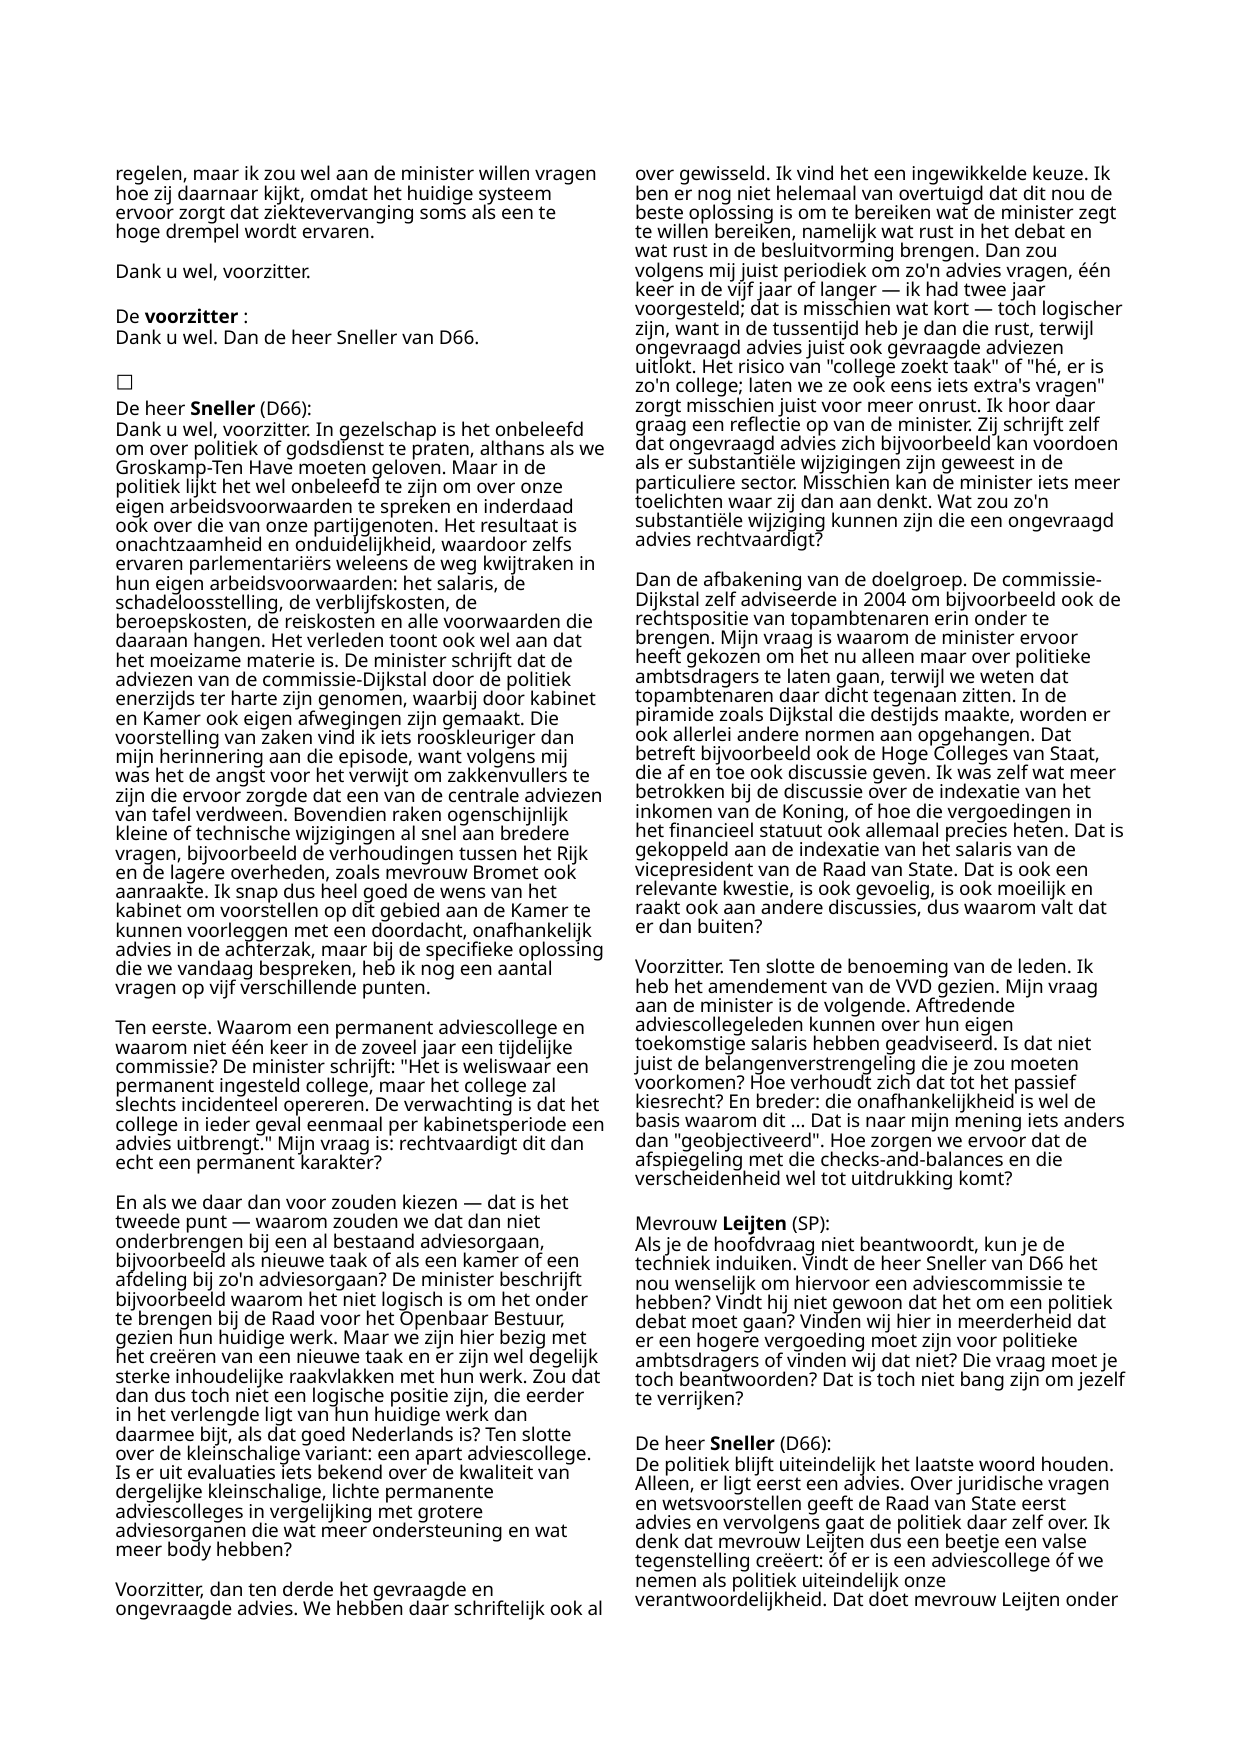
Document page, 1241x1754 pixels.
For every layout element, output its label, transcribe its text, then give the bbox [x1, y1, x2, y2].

text over gewisseld. Ik vind het een ingewikkelde keuze. Ik ben er nog niet helemaal van overtuigd dat dit nou de beste oplossing is om te bereiken wat de minister zegt te willen bereiken, namelijk wat rust in het debat en wat rust in de besluitvorming brengen. Dan zou volgens mij juist periodiek om zo'n advies vragen, één keer in de vijf jaar of langer — ik had twee jaar voorgesteld; dat is misschien wat kort — toch logischer zijn, want in de tussentijd heb je dan die rust, terwijl ongevraagd advies juist ook gevraagde adviezen uitlokt. Het risico van "college zoekt taak" of "hé, er is zo'n college; laten we ze ook eens iets extra's vragen" zorgt misschien juist voor meer onrust. Ik hoor daar graag een reflectie op van de minister. Zij schrijft zelf dat ongevraagd advies zich bijvoorbeeld kan voordoen als er substantiële wijzigingen zijn geweest in de particuliere sector. Misschien kan de minister iets meer toelichten waar zij dan aan denkt. Wat zou zo'n substantiële wijziging kunnen zijn die een ongevraagd advies rechtvaardigt? [635, 165, 1125, 551]
text Voorzitter, dan ten derde het gevraagde en ongevraagde advies. We hebben daar schriftelijk ook al [115, 1581, 605, 1620]
text Dank u wel, voorzitter. [115, 263, 605, 282]
text Dank u wel, voorzitter. In gezelschap is het onbeleefd om over politiek of godsdienst te praten, althans als we Groskamp-Ten Have moeten geloven. Maar in de politiek lijkt het wel onbeleefd te zijn om over onze eigen arbeidsvoorwaarden te spreken en inderdaad ook over die van onze partijgenoten. Het resultaat is onachtzaamheid en onduidelijkheid, waardoor zelfs ervaren parlementariërs weleens de weg kwijtraken in hun eigen arbeidsvoorwaarden: het salaris, de schadeloosstelling, de verblijfskosten, de beroepskosten, de reiskosten en alle voorwaarden die daaraan hangen. Het verleden toont ook wel aan dat het moeizame materie is. De minister schrijft dat de adviezen van de commissie-Dijkstal door de politiek enerzijds ter harte zijn genomen, waarbij door kabinet en Kamer ook eigen afwegingen zijn gemaakt. Die voorstelling van zaken vind ik iets rooskleuriger dan mijn herinnering aan die episode, want volgens mij was het de angst voor het verwijt om zakkenvullers te zijn die ervoor zorgde dat een van de centrale adviezen van tafel verdween. Bovendien raken ogenschijnlijk kleine of technische wijzigingen al snel aan bredere vragen, bijvoorbeeld de verhoudingen tussen het Rijk en de lagere overheden, zoals mevrouw Bromet ook aanraakte. Ik snap dus heel goed de wens van het kabinet om voorstellen op dit gebied aan de Kamer te kunnen voorleggen met een doordacht, onafhankelijk advies in de achterzak, maar bij de specifieke oplossing die we vandaag bespreken, heb ik nog een aantal vragen op vijf verschillende punten. [115, 421, 605, 999]
text Mevrouw Leijten (SP): [635, 1210, 1125, 1236]
text De heer Sneller (D66): [115, 395, 605, 421]
text Dank u wel. Dan de heer Sneller van D66. [115, 329, 605, 348]
text ⬜ [115, 369, 605, 395]
text De voorzitter : [115, 303, 605, 329]
text Ten eerste. Waarom een permanent adviescollege en waarom niet één keer in de zoveel jaar een tijdelijke commissie? De minister schrijft: "Het is weliswaar een permanent ingesteld college, maar het college zal slechts incidenteel opereren. De verwachting is dat het college in ieder geval eenmaal per kabinetsperiode een advies uitbrengt." Mijn vraag is: rechtvaardigt dit dan echt een permanent karakter? [115, 1019, 605, 1173]
text Voorzitter. Ten slotte de benoeming van de leden. Ik heb het amendement van de VVD gezien. Mijn vraag aan de minister is de volgende. Aftredende adviescollegeleden kunnen over hun eigen toekomstige salaris hebben geadviseerd. Is dat niet juist de belangenverstrengeling die je zou moeten voorkomen? Hoe verhoudt zich dat tot het passief kiesrecht? En breder: die onafhankelijkheid is wel de basis waarom dit … Dat is naar mijn mening iets anders dan "geobjectiveerd". Hoe zorgen we ervoor dat de afspiegeling met die checks-and-balances en die verscheidenheid wel tot uitdrukking komt? [635, 958, 1125, 1189]
text Als je de hoofdvraag niet beantwoordt, kun je de techniek induiken. Vindt de heer Sneller van D66 het nou wenselijk om hiervoor een adviescommissie te hebben? Vindt hij niet gewoon dat het om een politiek debat moet gaan? Vinden wij hier in meerderheid dat er een hogere vergoeding moet zijn voor politieke ambtsdragers of vinden wij dat niet? Die vraag moet je toch beantwoorden? Dat is toch niet bang zijn om jezelf te verrijken? [635, 1236, 1125, 1409]
text En als we daar dan voor zouden kiezen — dat is het tweede punt — waarom zouden we dat dan niet onderbrengen bij een al bestaand adviesorgaan, bijvoorbeeld als nieuwe taak of als een kamer of een afdeling bij zo'n adviesorgaan? De minister beschrijft bijvoorbeeld waarom het niet logisch is om het onder te brengen bij de Raad voor het Openbaar Bestuur, gezien hun huidige werk. Maar we zijn hier bezig met het creëren van een nieuwe taak en er zijn wel degelijk sterke inhoudelijke raakvlakken met hun werk. Zou dat dan dus toch niet een logische positie zijn, die eerder in het verlengde ligt van hun huidige werk dan daarmee bijt, als dat goed Nederlands is? Ten slotte over de kleinschalige variant: een apart adviescollege. Is er uit evaluaties iets bekend over de kwaliteit van dergelijke kleinschalige, lichte permanente adviescolleges in vergelijking met grotere adviesorganen die wat meer ondersteuning en wat meer body hebben? [115, 1194, 605, 1560]
text Dan de afbakening van de doelgroep. De commissie-Dijkstal zelf adviseerde in 2004 om bijvoorbeeld ook de rechtspositie van topambtenaren erin onder te brengen. Mijn vraag is waarom de minister ervoor heeft gekozen om het nu alleen maar over politieke ambtsdragers te laten gaan, terwijl we weten dat topambtenaren daar dicht tegenaan zitten. In de piramide zoals Dijkstal die destijds maakte, worden er ook allerlei andere normen aan opgehangen. Dat betreft bijvoorbeeld ook de Hoge Colleges van Staat, die af en toe ook discussie geven. Ik was zelf wat meer betrokken bij de discussie over de indexatie van het inkomen van de Koning, of hoe die vergoedingen in het financieel statuut ook allemaal precies heten. Dat is gekoppeld aan de indexatie van het salaris van de vicepresident van de Raad van State. Dat is ook een relevante kwestie, is ook gevoelig, is ook moeilijk en raakt ook aan andere discussies, dus waarom valt dat er dan buiten? [635, 571, 1125, 938]
text De heer Sneller (D66): [635, 1430, 1125, 1456]
text De politiek blijft uiteindelijk het laatste woord houden. Alleen, er ligt eerst een advies. Over juridische vragen en wetsvoorstellen geeft de Raad van State eerst advies en vervolgens gaat de politiek daar zelf over. Ik denk dat mevrouw Leijten dus een beetje een valse tegenstelling creëert: óf er is een adviescollege óf we nemen als politiek uiteindelijk onze verantwoordelijkheid. Dat doet mevrouw Leijten onder [635, 1456, 1125, 1610]
text regelen, maar ik zou wel aan de minister willen vragen hoe zij daarnaar kijkt, omdat het huidige systeem ervoor zorgt dat ziektevervanging soms als een te hoge drempel wordt ervaren. [115, 165, 605, 242]
